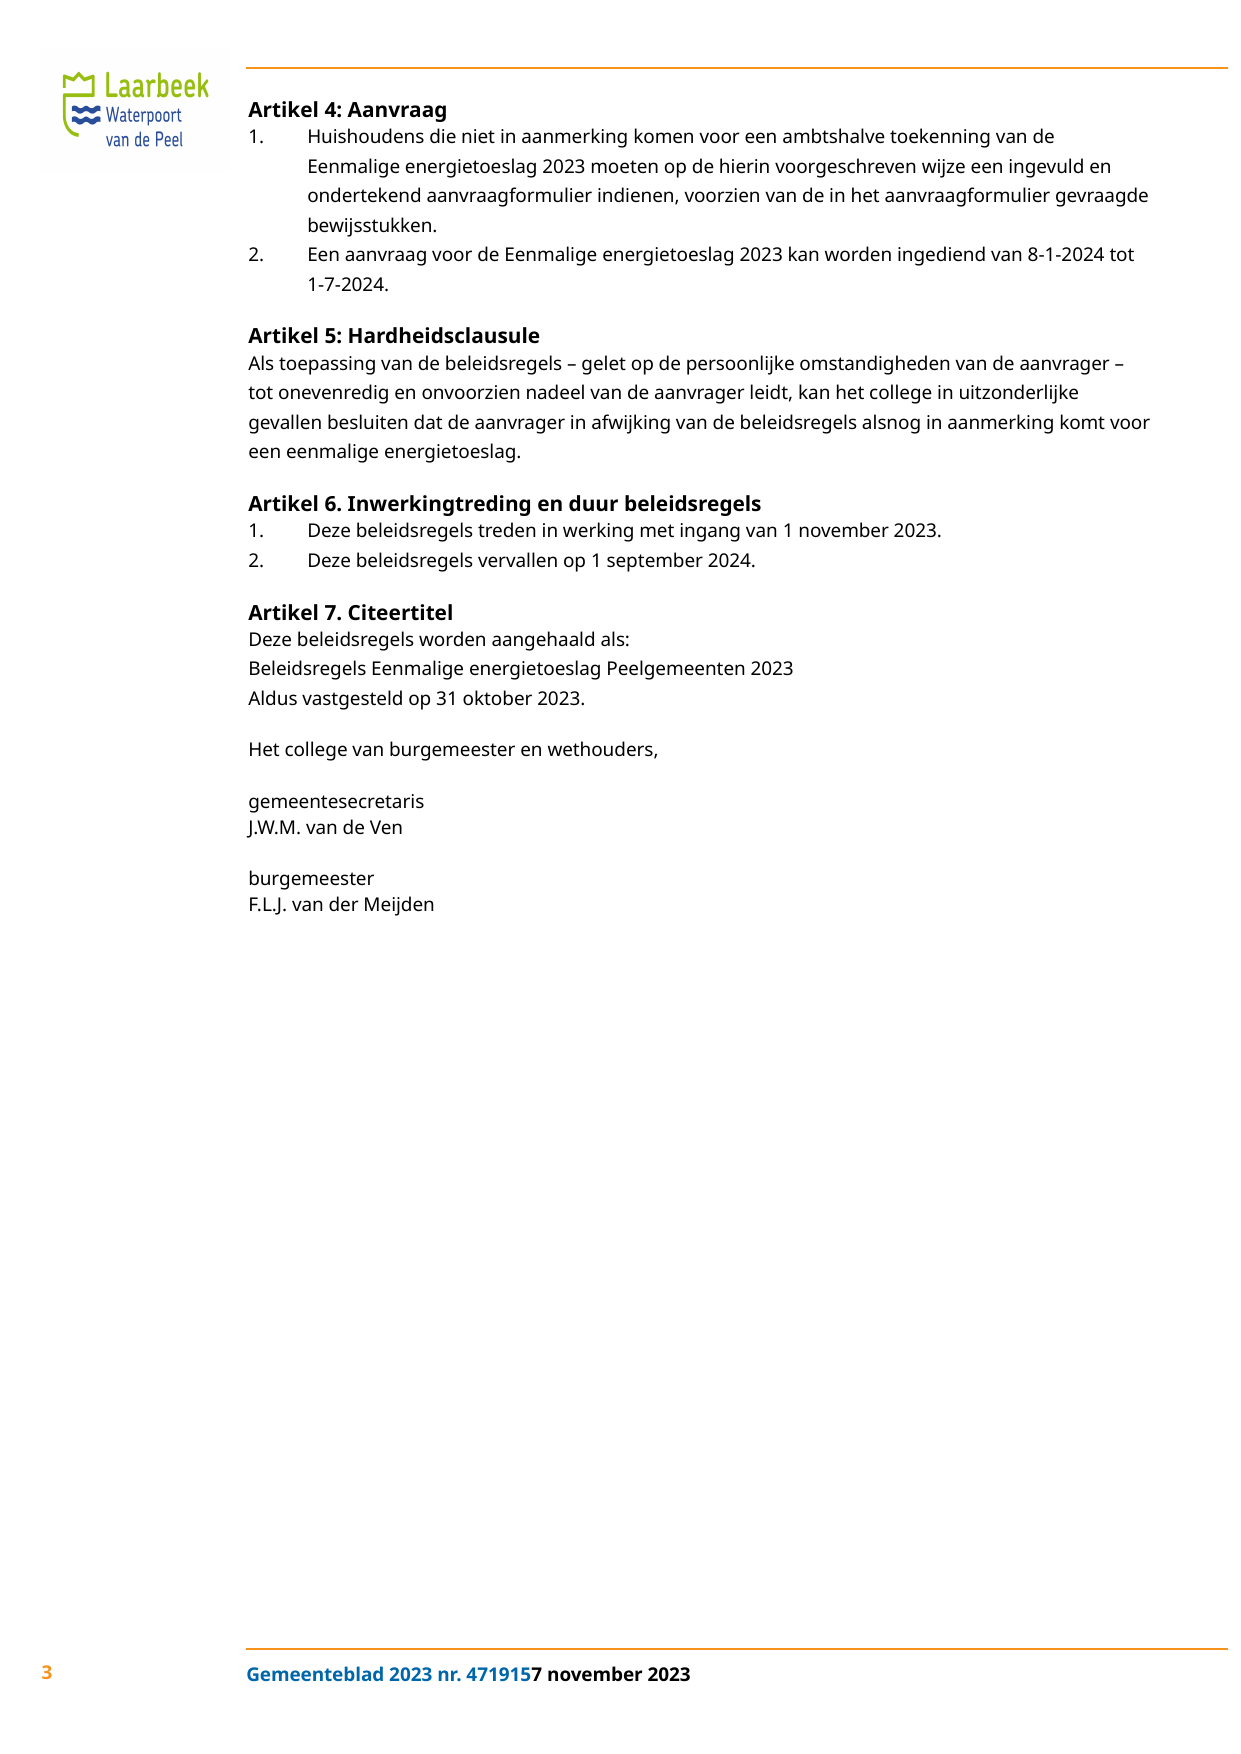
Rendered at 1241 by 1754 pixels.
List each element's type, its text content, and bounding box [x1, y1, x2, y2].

list Deze beleidsregels treden in werking met ingang van 1 november 2023. [248, 518, 1152, 543]
text Deze beleidsregels worden aangehaald als: [248, 626, 1152, 652]
text F.L.J. van der Meijden [248, 891, 1152, 917]
text Artikel 7. Citeertitel [248, 598, 1152, 626]
text Het college van burgemeester en wethouders, [248, 737, 1152, 762]
text Artikel 4: Aanvraag [248, 95, 1152, 123]
text gemeentesecretaris [248, 788, 1152, 814]
text Als toepassing van de beleidsregels – gelet op de persoonlijke omstandigheden van de aanvrager – tot onevenredig en onvoorzien nadeel van de aanvrager leidt, kan het college in uitzonderlijke gevallen besluiten dat de aanvrager in afwijking van de beleidsregels alsnog in aanmerking komt voor een eenmalige energietoeslag. [248, 350, 1152, 464]
list Huishoudens die niet in aanmerking komen voor een ambtshalve toekenning van de Eenmalige energietoeslag 2023 moeten op de hierin voorgeschreven wijze een ingevuld en ondertekend aanvraagformulier indienen, voorzien van de in het aanvraagformulier gevraagde bewijsstukken. [248, 123, 1152, 238]
list Deze beleidsregels vervallen op 1 september 2024. [248, 547, 1152, 573]
list Een aanvraag voor de Eenmalige energietoeslag 2023 kan worden ingediend van 8-1-2024 tot 1-7-2024. [248, 242, 1152, 297]
text Beleidsregels Eenmalige energietoeslag Peelgemeenten 2023 [248, 656, 1152, 681]
text burgemeester [248, 865, 1152, 891]
text Artikel 5: Hardheidsclausule [248, 322, 1152, 350]
text Artikel 6. Inwerkingtreding en duur beleidsregels [248, 489, 1152, 518]
text Aldus vastgesteld op 31 oktober 2023. [248, 685, 1152, 711]
text J.W.M. van de Ven [248, 814, 1152, 839]
picture [41, 47, 231, 172]
